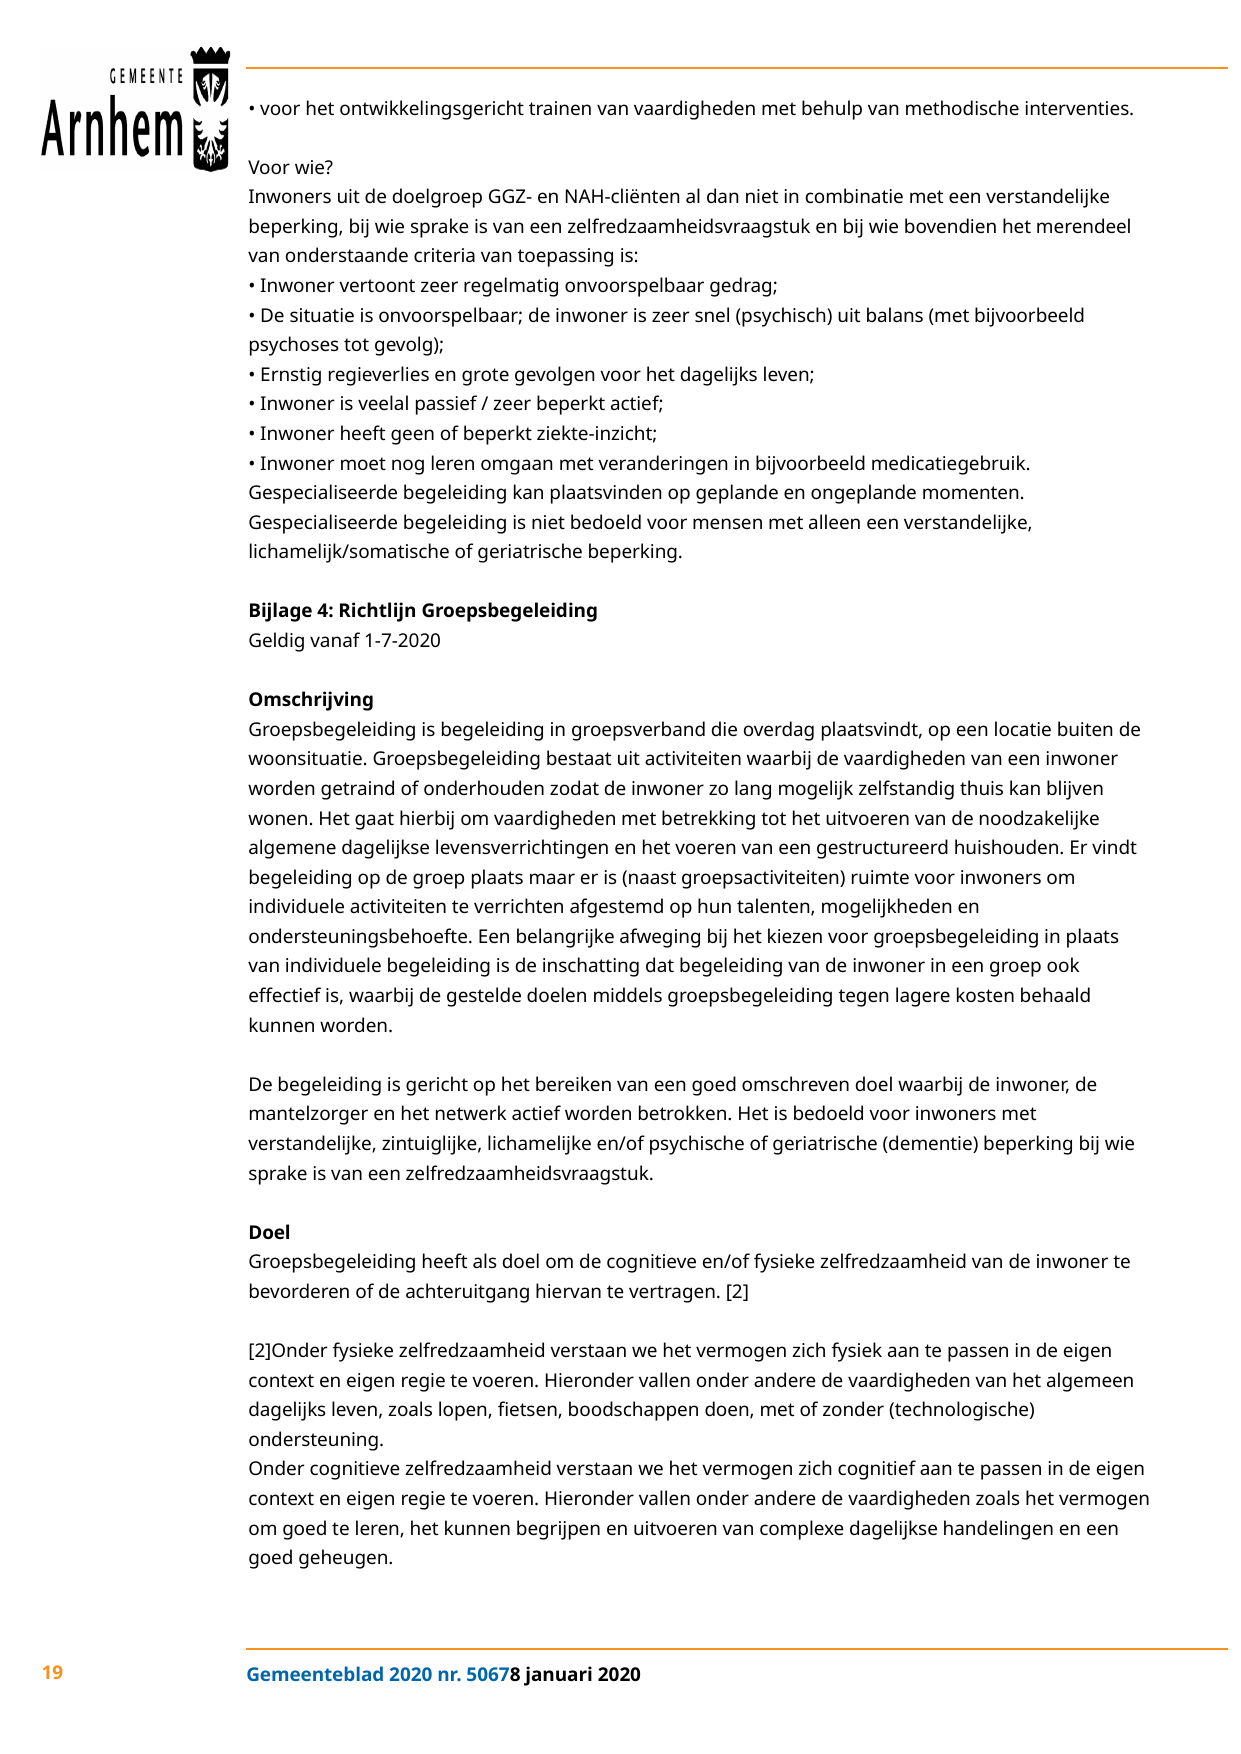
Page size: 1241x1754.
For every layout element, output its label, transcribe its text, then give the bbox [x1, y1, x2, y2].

text • Inwoner vertoont zeer regelmatig onvoorspelbaar gedrag; [248, 272, 1152, 298]
text Groepsbegeleiding heeft als doel om de cognitieve en/of fysieke zelfredzaamheid van de inwoner te bevorderen of de achteruitgang hiervan te vertragen. [2] [248, 1248, 1152, 1304]
text • Inwoner heeft geen of beperkt ziekte-inzicht; [248, 420, 1152, 446]
text Gespecialiseerde begeleiding kan plaatsvinden op geplande en ongeplande momenten. [248, 479, 1152, 505]
text • voor het ontwikkelingsgericht trainen van vaardigheden met behulp van methodische interventies. [248, 95, 1152, 121]
text • Ernstig regieverlies en grote gevolgen voor het dagelijks leven; [248, 361, 1152, 387]
text Geldig vanaf 1-7-2020 [248, 627, 1152, 653]
text Doel [248, 1219, 1152, 1245]
text Gespecialiseerde begeleiding is niet bedoeld voor mensen met alleen een verstandelijke, lichamelijk/somatische of geriatrische beperking. [248, 509, 1152, 564]
text Onder cognitieve zelfredzaamheid verstaan we het vermogen zich cognitief aan te passen in de eigen context en eigen regie te voeren. Hieronder vallen onder andere de vaardigheden zoals het vermogen om goed te leren, het kunnen begrijpen en uitvoeren van complexe dagelijkse handelingen en een goed geheugen. [248, 1456, 1152, 1570]
picture [41, 47, 231, 172]
text • De situatie is onvoorspelbaar; de inwoner is zeer snel (psychisch) uit balans (met bijvoorbeeld psychoses tot gevolg); [248, 302, 1152, 357]
text De begeleiding is gericht op het bereiken van een goed omschreven doel waarbij de inwoner, de mantelzorger en het netwerk actief worden betrokken. Het is bedoeld voor inwoners met verstandelijke, zintuiglijke, lichamelijke en/of psychische of geriatrische (dementie) beperking bij wie sprake is van een zelfredzaamheidsvraagstuk. [248, 1071, 1152, 1186]
text • Inwoner moet nog leren omgaan met veranderingen in bijvoorbeeld medicatiegebruik. [248, 450, 1152, 476]
text • Inwoner is veelal passief / zeer beperkt actief; [248, 391, 1152, 416]
text Groepsbegeleiding is begeleiding in groepsverband die overdag plaatsvindt, op een locatie buiten de woonsituatie. Groepsbegeleiding bestaat uit activiteiten waarbij de vaardigheden van een inwoner worden getraind of onderhouden zodat de inwoner zo lang mogelijk zelfstandig thuis kan blijven wonen. Het gaat hierbij om vaardigheden met betrekking tot het uitvoeren van de noodzakelijke algemene dagelijkse levensverrichtingen en het voeren van een gestructureerd huishouden. Er vindt begeleiding op de groep plaats maar er is (naast groepsactiviteiten) ruimte voor inwoners om individuele activiteiten te verrichten afgestemd op hun talenten, mogelijkheden en ondersteuningsbehoefte. Een belangrijke afweging bij het kiezen voor groepsbegeleiding in plaats van individuele begeleiding is de inschatting dat begeleiding van de inwoner in een groep ook effectief is, waarbij de gestelde doelen middels groepsbegeleiding tegen lagere kosten behaald kunnen worden. [248, 716, 1152, 1038]
text [2]Onder fysieke zelfredzaamheid verstaan we het vermogen zich fysiek aan te passen in de eigen context en eigen regie te voeren. Hieronder vallen onder andere de vaardigheden van het algemeen dagelijks leven, zoals lopen, fietsen, boodschappen doen, met of zonder (technologische) ondersteuning. [248, 1337, 1152, 1452]
text Inwoners uit de doelgroep GGZ- en NAH-cliënten al dan niet in combinatie met een verstandelijke beperking, bij wie sprake is van een zelfredzaamheidsvraagstuk en bij wie bovendien het merendeel van onderstaande criteria van toepassing is: [248, 183, 1152, 268]
text Bijlage 4: Richtlijn Groepsbegeleiding [248, 598, 1152, 623]
text Voor wie? [248, 154, 1152, 180]
text Omschrijving [248, 686, 1152, 712]
